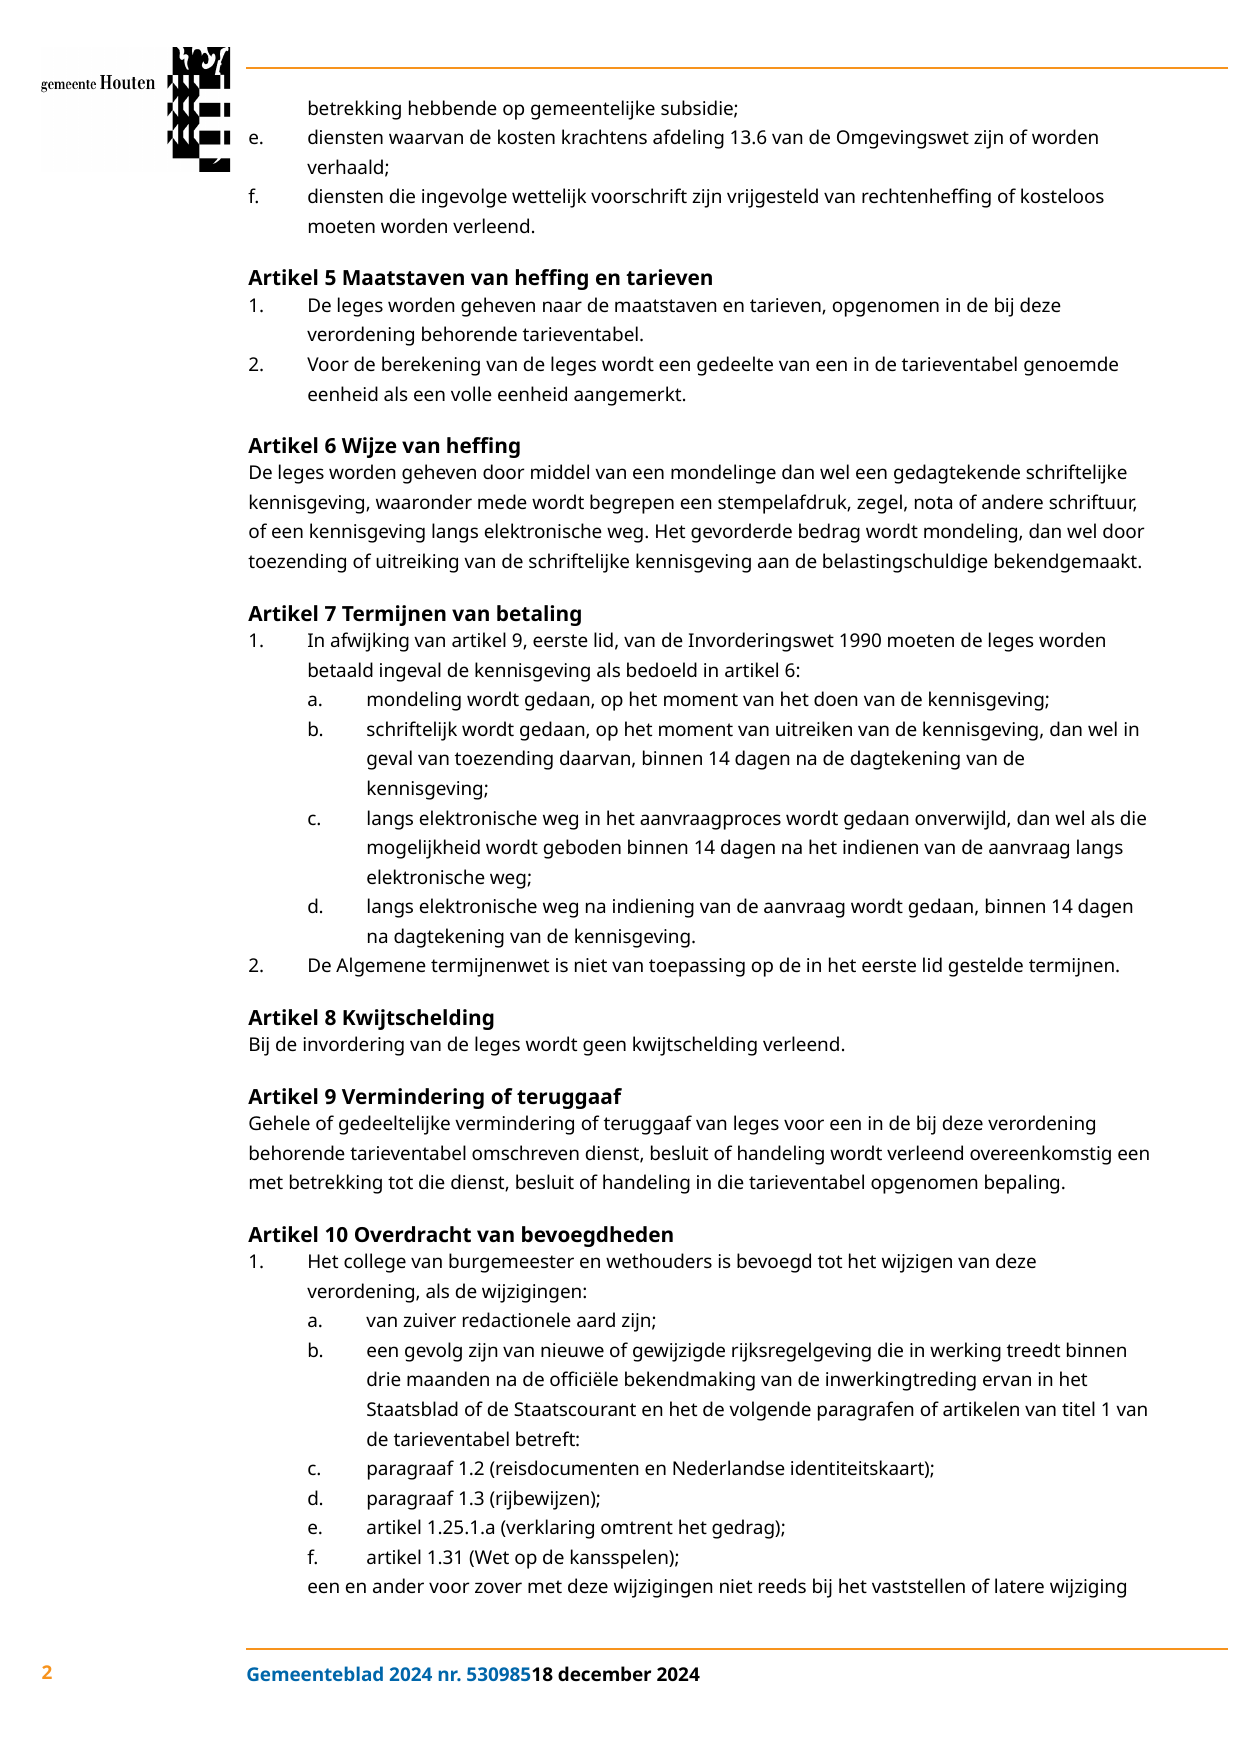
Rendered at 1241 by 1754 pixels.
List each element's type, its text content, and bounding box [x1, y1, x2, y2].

list De Algemene termijnenwet is niet van toepassing op de in het eerste lid gestelde termijnen. [248, 953, 1152, 978]
list een en ander voor zover met deze wijzigingen niet reeds bij het vaststellen of latere wijziging [248, 1574, 1152, 1599]
list een gevolg zijn van nieuwe of gewijzigde rijksregelgeving die in werking treedt binnen drie maanden na de officiële bekendmaking van de inwerkingtreding ervan in het Staatsblad of de Staatscourant en het de volgende paragrafen of artikelen van titel 1 van de tarieventabel betreft: [307, 1337, 1152, 1452]
text Artikel 5 Maatstaven van heffing en tarieven [248, 263, 1152, 292]
list betrekking hebbende op gemeentelijke subsidie; [248, 95, 1152, 121]
text Artikel 6 Wijze van heffing [248, 431, 1152, 459]
text Artikel 9 Vermindering of teruggaaf [248, 1082, 1152, 1110]
list schriftelijk wordt gedaan, op het moment van uitreiken van de kennisgeving, dan wel in geval van toezending daarvan, binnen 14 dagen na de dagtekening van de kennisgeving; [307, 716, 1152, 801]
list langs elektronische weg in het aanvraagproces wordt gedaan onverwijld, dan wel als die mogelijkheid wordt geboden binnen 14 dagen na het indienen van de aanvraag langs elektronische weg; [307, 805, 1152, 889]
text Artikel 10 Overdracht van bevoegdheden [248, 1220, 1152, 1248]
list artikel 1.25.1.a (verklaring omtrent het gedrag); [307, 1514, 1152, 1540]
list langs elektronische weg na indiening van de aanvraag wordt gedaan, binnen 14 dagen na dagtekening van de kennisgeving. [307, 893, 1152, 949]
text Artikel 8 Kwijtschelding [248, 1003, 1152, 1031]
list diensten waarvan de kosten krachtens afdeling 13.6 van de Omgevingswet zijn of worden verhaald; [248, 124, 1152, 180]
list mondeling wordt gedaan, op het moment van het doen van de kennisgeving; [307, 686, 1152, 712]
list De leges worden geheven naar de maatstaven en tarieven, opgenomen in de bij deze verordening behorende tarieventabel. [248, 292, 1152, 347]
text De leges worden geheven door middel van een mondelinge dan wel een gedagtekende schriftelijke kennisgeving, waaronder mede wordt begrepen een stempelafdruk, zegel, nota of andere schriftuur, of een kennisgeving langs elektronische weg. Het gevorderde bedrag wordt mondeling, dan wel door toezending of uitreiking van de schriftelijke kennisgeving aan de belastingschuldige bekendgemaakt. [248, 459, 1152, 574]
picture [41, 47, 231, 172]
list artikel 1.31 (Wet op de kansspelen); [307, 1544, 1152, 1570]
list diensten die ingevolge wettelijk voorschrift zijn vrijgesteld van rechtenheffing of kosteloos moeten worden verleend. [248, 183, 1152, 239]
list In afwijking van artikel 9, eerste lid, van de Invorderingswet 1990 moeten de leges worden betaald ingeval de kennisgeving als bedoeld in artikel 6: [248, 627, 1152, 682]
list paragraaf 1.3 (rijbewijzen); [307, 1485, 1152, 1511]
text Gehele of gedeeltelijke vermindering of teruggaaf van leges voor een in de bij deze verordening behorende tarieventabel omschreven dienst, besluit of handeling wordt verleend overeenkomstig een met betrekking tot die dienst, besluit of handeling in die tarieventabel opgenomen bepaling. [248, 1110, 1152, 1195]
text Artikel 7 Termijnen van betaling [248, 599, 1152, 627]
list van zuiver redactionele aard zijn; [307, 1307, 1152, 1333]
list Voor de berekening van de leges wordt een gedeelte van een in de tarieventabel genoemde eenheid als een volle eenheid aangemerkt. [248, 351, 1152, 406]
list Het college van burgemeester en wethouders is bevoegd tot het wijzigen van deze verordening, als de wijzigingen: [248, 1248, 1152, 1304]
list paragraaf 1.2 (reisdocumenten en Nederlandse identiteitskaart); [307, 1455, 1152, 1481]
text Bij de invordering van de leges wordt geen kwijtschelding verleend. [248, 1031, 1152, 1057]
